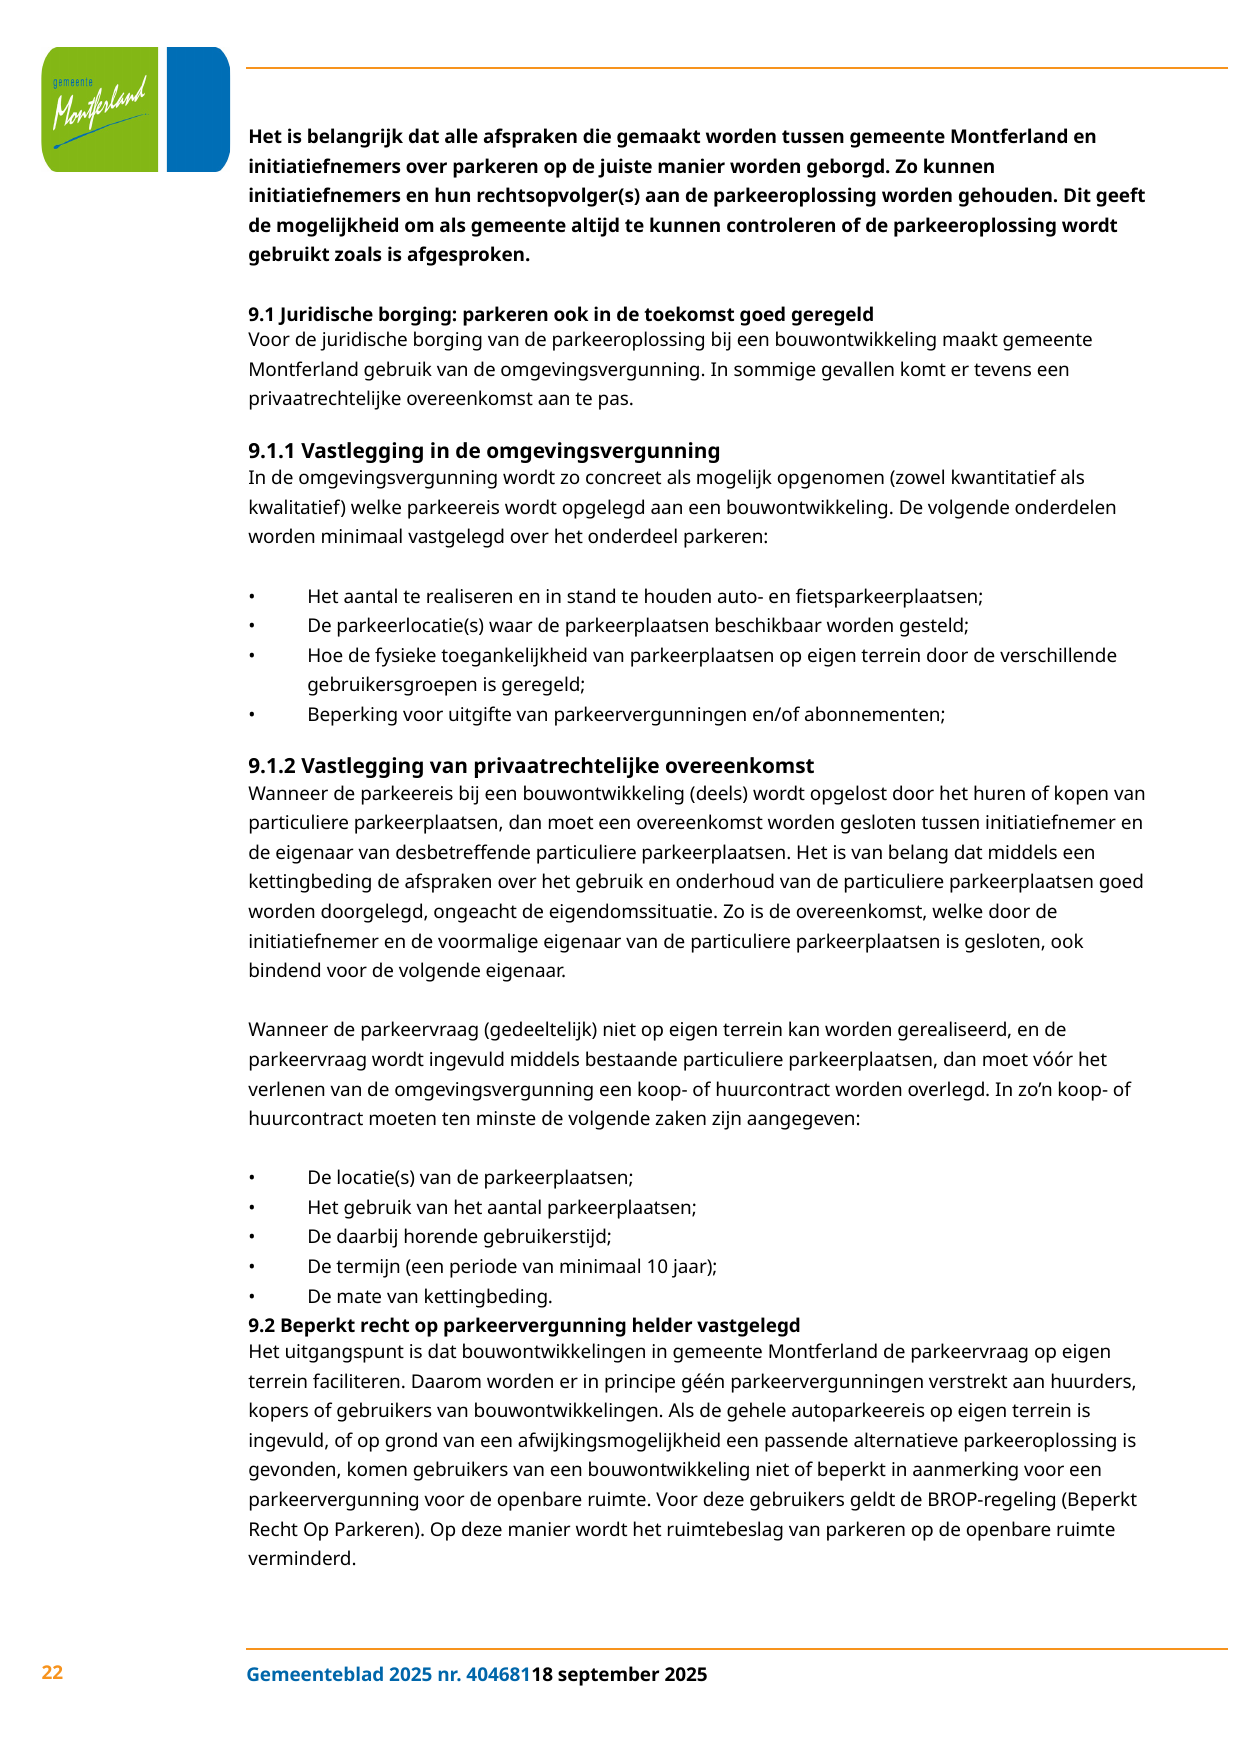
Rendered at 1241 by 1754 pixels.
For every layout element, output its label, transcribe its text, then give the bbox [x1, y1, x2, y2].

text Voor de juridische borging van de parkeeroplossing bij een bouwontwikkeling maakt gemeente Montferland gebruik van de omgevingsvergunning. In sommige gevallen komt er tevens een privaatrechtelijke overeenkomst aan te pas. [248, 326, 1152, 411]
list De daarbij horende gebruikerstijd; [248, 1224, 1152, 1249]
list Het gebruik van het aantal parkeerplaatsen; [248, 1194, 1152, 1220]
text In de omgevingsvergunning wordt zo concreet als mogelijk opgenomen (zowel kwantitatief als kwalitatief) welke parkeereis wordt opgelegd aan een bouwontwikkeling. De volgende onderdelen worden minimaal vastgelegd over het onderdeel parkeren: [248, 464, 1152, 549]
text 9.2 Beperkt recht op parkeervergunning helder vastgelegd [248, 1312, 1152, 1338]
list Beperking voor uitgifte van parkeervergunningen en/of abonnementen; [248, 701, 1152, 727]
list De locatie(s) van de parkeerplaatsen; [248, 1164, 1152, 1190]
text Wanneer de parkeervraag (gedeeltelijk) niet op eigen terrein kan worden gerealiseerd, en de parkeervraag wordt ingevuld middels bestaande particuliere parkeerplaatsen, dan moet vóór het verlenen van de omgevingsvergunning een koop- of huurcontract worden overlegd. In zo’n koop- of huurcontract moeten ten minste de volgende zaken zijn aangegeven: [248, 1017, 1152, 1131]
list De mate van kettingbeding. [248, 1283, 1152, 1309]
text 9.1.2 Vastlegging van privaatrechtelijke overeenkomst [248, 752, 1152, 780]
text Wanneer de parkeereis bij een bouwontwikkeling (deels) wordt opgelost door het huren of kopen van particuliere parkeerplaatsen, dan moet een overeenkomst worden gesloten tussen initiatiefnemer en de eigenaar van desbetreffende particuliere parkeerplaatsen. Het is van belang dat middels een kettingbeding de afspraken over het gebruik en onderhoud van de particuliere parkeerplaatsen goed worden doorgelegd, ongeacht de eigendomssituatie. Zo is de overeenkomst, welke door de initiatiefnemer en de voormalige eigenaar van de particuliere parkeerplaatsen is gesloten, ook bindend voor de volgende eigenaar. [248, 780, 1152, 983]
picture [41, 47, 231, 172]
text Het uitgangspunt is dat bouwontwikkelingen in gemeente Montferland de parkeervraag op eigen terrein faciliteren. Daarom worden er in principe géén parkeervergunningen verstrekt aan huurders, kopers of gebruikers van bouwontwikkelingen. Als de gehele autoparkeereis op eigen terrein is ingevuld, of op grond van een afwijkingsmogelijkheid een passende alternatieve parkeeroplossing is gevonden, komen gebruikers van een bouwontwikkeling niet of beperkt in aanmerking voor een parkeervergunning voor de openbare ruimte. Voor deze gebruikers geldt de BROP-regeling (Beperkt Recht Op Parkeren). Op deze manier wordt het ruimtebeslag van parkeren op de openbare ruimte verminderd. [248, 1338, 1152, 1571]
list De termijn (een periode van minimaal 10 jaar); [248, 1253, 1152, 1279]
list Hoe de fysieke toegankelijkheid van parkeerplaatsen op eigen terrein door de verschillende gebruikersgroepen is geregeld; [248, 642, 1152, 697]
list Het aantal te realiseren en in stand te houden auto- en fietsparkeerplaatsen; [248, 583, 1152, 608]
text Het is belangrijk dat alle afspraken die gemaakt worden tussen gemeente Montferland en initiatiefnemers over parkeren op de juiste manier worden geborgd. Zo kunnen initiatiefnemers en hun rechtsopvolger(s) aan de parkeeroplossing worden gehouden. Dit geeft de mogelijkheid om als gemeente altijd te kunnen controleren of de parkeeroplossing wordt gebruikt zoals is afgesproken. [248, 123, 1152, 267]
list De parkeerlocatie(s) waar de parkeerplaatsen beschikbaar worden gesteld; [248, 612, 1152, 638]
text 9.1 Juridische borging: parkeren ook in de toekomst goed geregeld [248, 301, 1152, 326]
text 9.1.1 Vastlegging in de omgevingsvergunning [248, 436, 1152, 464]
